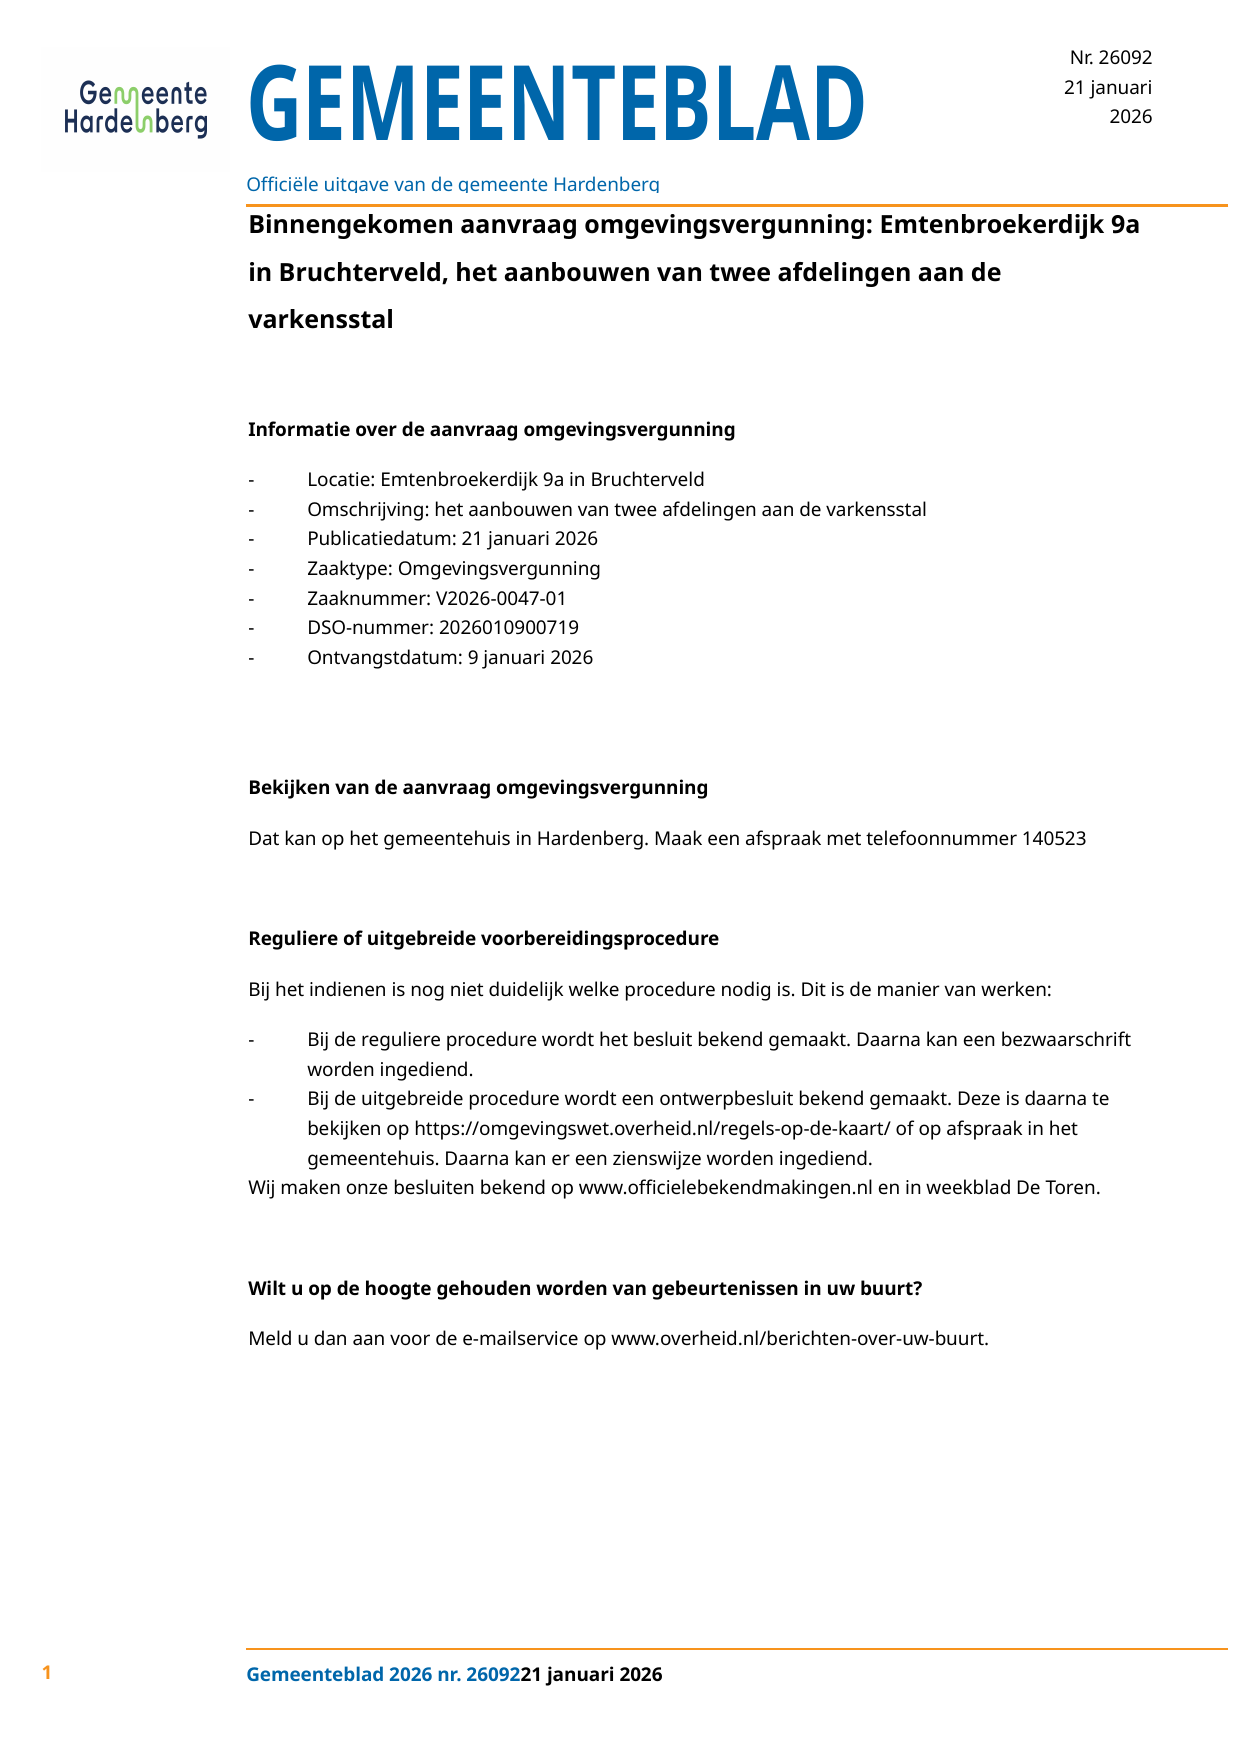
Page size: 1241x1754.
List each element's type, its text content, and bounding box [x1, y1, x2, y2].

list DSO-nummer: 2026010900719 [248, 614, 1152, 640]
picture [41, 47, 231, 172]
text Wilt u op de hoogte gehouden worden van gebeurtenissen in uw buurt? [248, 1275, 1152, 1301]
text Wij maken onze besluiten bekend op www.officielebekendmakingen.nl en in weekblad De Toren. [248, 1174, 1152, 1200]
text Informatie over de aanvraag omgevingsvergunning [248, 416, 1152, 442]
text Binnengekomen aanvraag omgevingsvergunning: Emtenbroekerdijk 9a in Bruchterveld, het aanbouwen van twee afdelingen aan de varkensstal [248, 207, 1152, 336]
list Bij de reguliere procedure wordt het besluit bekend gemaakt. Daarna kan een bezwaarschrift worden ingediend. [248, 1026, 1152, 1082]
list Zaaknummer: V2026-0047-01 [248, 585, 1152, 610]
text Bij het indienen is nog niet duidelijk welke procedure nodig is. Dit is de manier van werken: [248, 976, 1152, 1002]
text Reguliere of uitgebreide voorbereidingsprocedure [248, 926, 1152, 951]
list Omschrijving: het aanbouwen van twee afdelingen aan de varkensstal [248, 496, 1152, 522]
text Meld u dan aan voor de e-mailservice op www.overheid.nl/berichten-over-uw-buurt. [248, 1326, 1152, 1351]
text Dat kan op het gemeentehuis in Hardenberg. Maak een afspraak met telefoonnummer 140523 [248, 825, 1152, 850]
list Bij de uitgebreide procedure wordt een ontwerpbesluit bekend gemaakt. Deze is daarna te bekijken op https://omgevingswet.overheid.nl/regels-op-de-kaart/ of op afspraak in het gemeentehuis. Daarna kan er een zienswijze worden ingediend. [248, 1086, 1152, 1170]
list Zaaktype: Omgevingsvergunning [248, 555, 1152, 581]
list Locatie: Emtenbroekerdijk 9a in Bruchterveld [248, 466, 1152, 492]
list Ontvangstdatum: 9 januari 2026 [248, 644, 1152, 669]
text Bekijken van de aanvraag omgevingsvergunning [248, 774, 1152, 800]
list Publicatiedatum: 21 januari 2026 [248, 526, 1152, 551]
